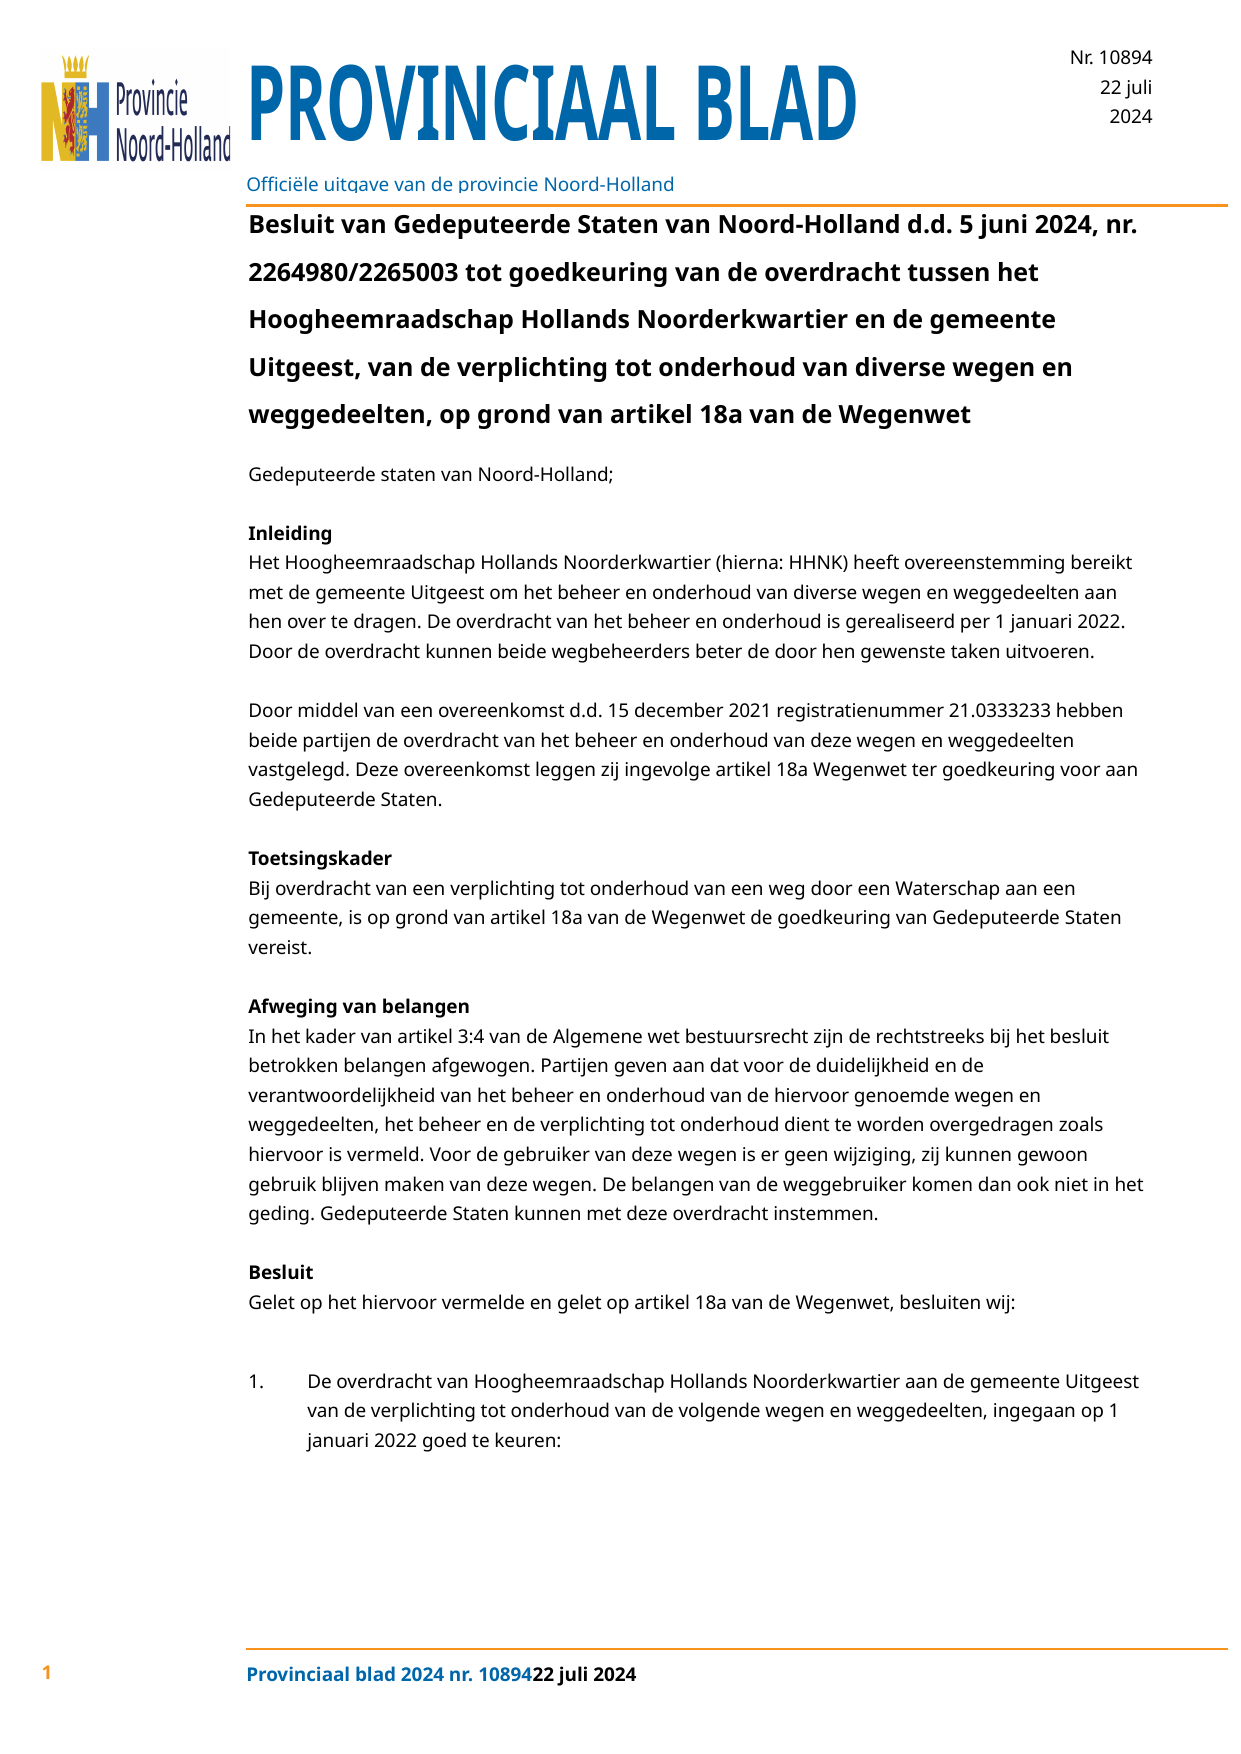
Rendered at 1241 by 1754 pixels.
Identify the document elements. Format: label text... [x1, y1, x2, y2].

text Gelet op het hiervoor vermelde en gelet op artikel 18a van de Wegenwet, besluiten wij: [248, 1289, 1152, 1315]
text In het kader van artikel 3:4 van de Algemene wet bestuursrecht zijn de rechtstreeks bij het besluit betrokken belangen afgewogen. Partijen geven aan dat voor de duidelijkheid en de verantwoordelijkheid van het beheer en onderhoud van de hiervoor genoemde wegen en weggedeelten, het beheer en de verplichting tot onderhoud dient te worden overgedragen zoals hiervoor is vermeld. Voor de gebruiker van deze wegen is er geen wijziging, zij kunnen gewoon gebruik blijven maken van deze wegen. De belangen van de weggebruiker komen dan ook niet in het geding. Gedeputeerde Staten kunnen met deze overdracht instemmen. [248, 1023, 1152, 1226]
text Besluit van Gedeputeerde Staten van Noord-Holland d.d. 5 juni 2024, nr. 2264980/2265003 tot goedkeuring van de overdracht tussen het Hoogheemraadschap Hollands Noorderkwartier en de gemeente Uitgeest, van de verplichting tot onderhoud van diverse wegen en weggedeelten, op grond van artikel 18a van de Wegenwet [248, 207, 1152, 431]
text Toetsingskader [248, 845, 1152, 871]
text Inleiding [248, 520, 1152, 546]
text Door middel van een overeenkomst d.d. 15 december 2021 registratienummer 21.0333233 hebben beide partijen de overdracht van het beheer en onderhoud van deze wegen en weggedeelten vastgelegd. Deze overeenkomst leggen zij ingevolge artikel 18a Wegenwet ter goedkeuring voor aan Gedeputeerde Staten. [248, 697, 1152, 812]
picture [41, 47, 231, 172]
text Bij overdracht van een verplichting tot onderhoud van een weg door een Waterschap aan een gemeente, is op grond van artikel 18a van de Wegenwet de goedkeuring van Gedeputeerde Staten vereist. [248, 875, 1152, 960]
list De overdracht van Hoogheemraadschap Hollands Noorderkwartier aan de gemeente Uitgeest van de verplichting tot onderhoud van de volgende wegen en weggedeelten, ingegaan op 1 januari 2022 goed te keuren: [248, 1368, 1152, 1453]
text Het Hoogheemraadschap Hollands Noorderkwartier (hierna: HHNK) heeft overeenstemming bereikt met de gemeente Uitgeest om het beheer en onderhoud van diverse wegen en weggedeelten aan hen over te dragen. De overdracht van het beheer en onderhoud is gerealiseerd per 1 januari 2022. Door de overdracht kunnen beide wegbeheerders beter de door hen gewenste taken uitvoeren. [248, 549, 1152, 664]
text Besluit [248, 1259, 1152, 1285]
text Gedeputeerde staten van Noord-Holland; [248, 461, 1152, 486]
text Afweging van belangen [248, 993, 1152, 1019]
